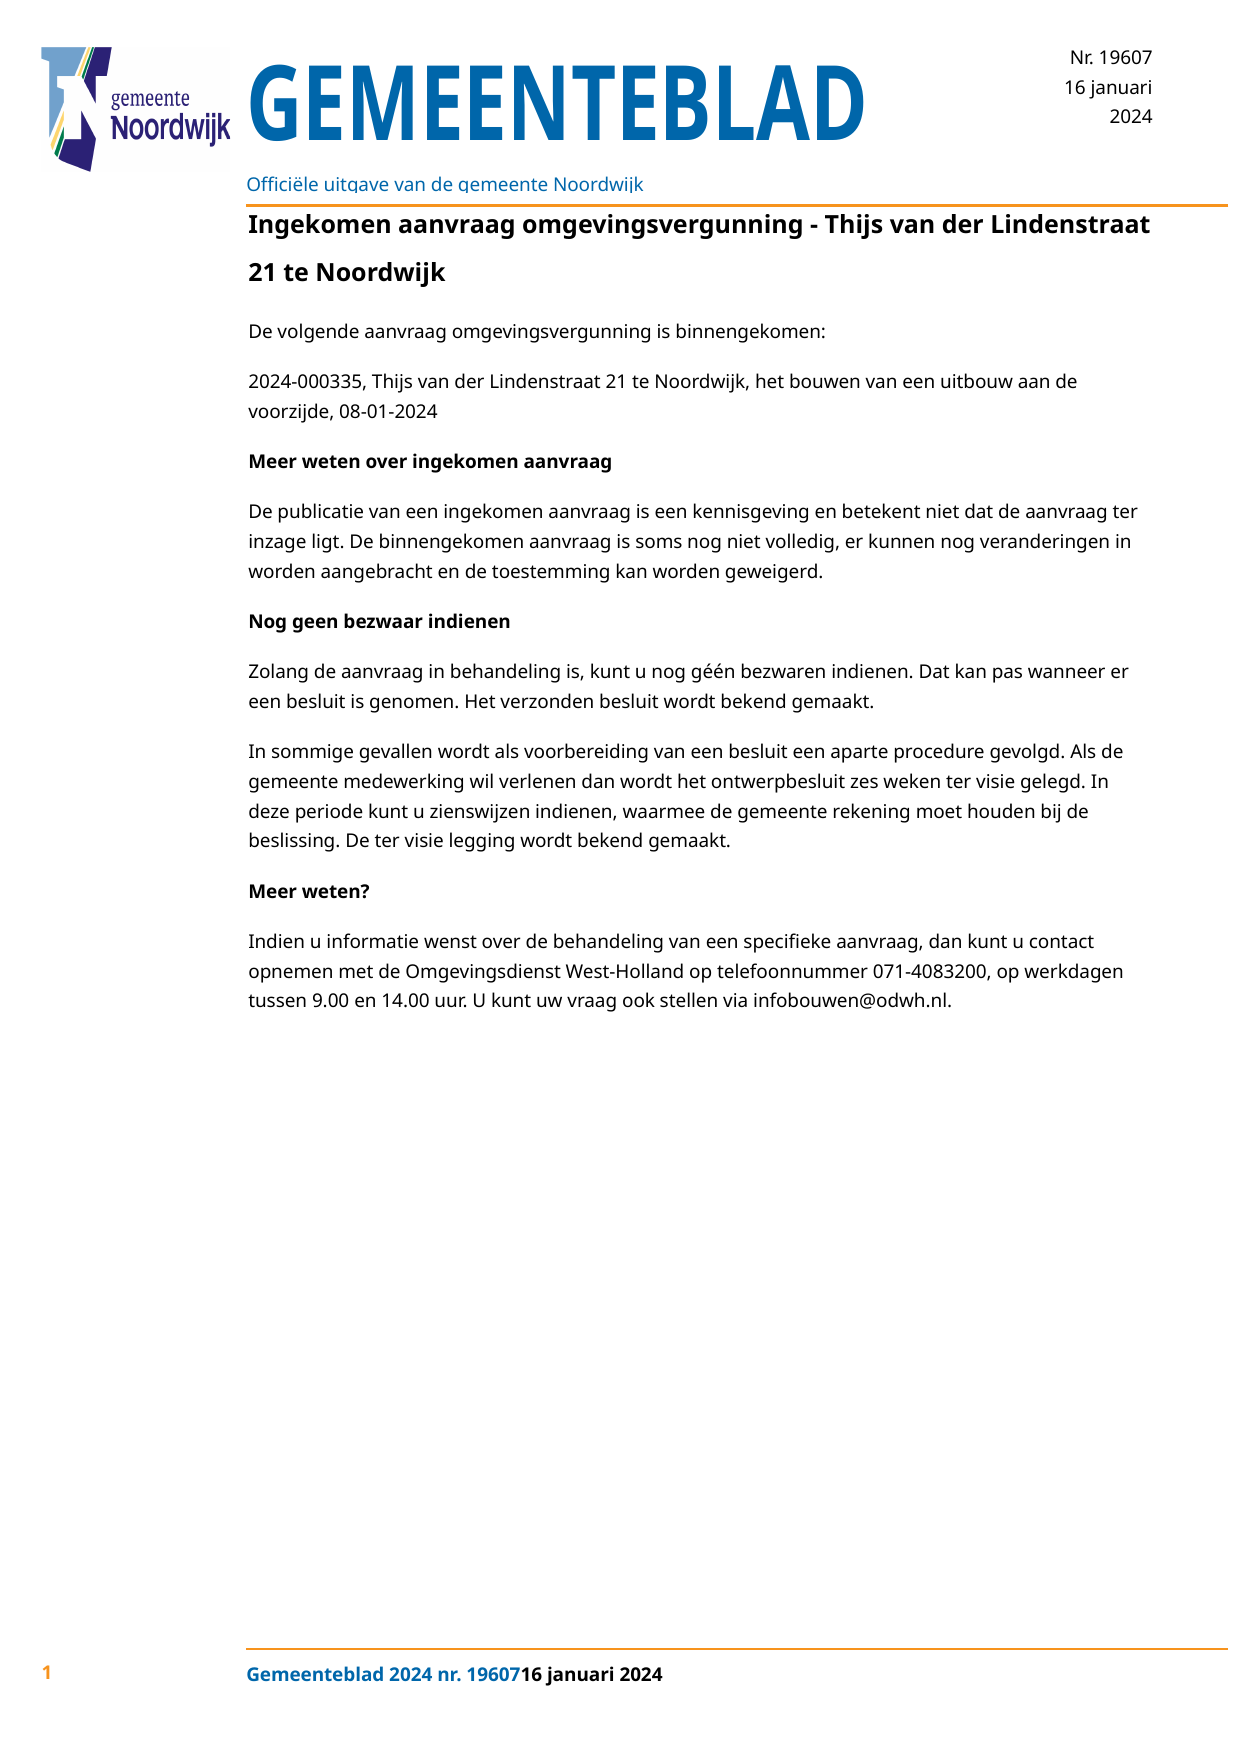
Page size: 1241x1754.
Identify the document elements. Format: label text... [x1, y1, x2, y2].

text De publicatie van een ingekomen aanvraag is een kennisgeving en betekent niet dat de aanvraag ter inzage ligt. De binnengekomen aanvraag is soms nog niet volledig, er kunnen nog veranderingen in worden aangebracht en de toestemming kan worden geweigerd. [248, 499, 1152, 584]
text Meer weten? [248, 878, 1152, 904]
text Meer weten over ingekomen aanvraag [248, 448, 1152, 474]
text Ingekomen aanvraag omgevingsvergunning - Thijs van der Lindenstraat 21 te Noordwijk [248, 207, 1152, 288]
picture [41, 47, 231, 172]
text De volgende aanvraag omgevingsvergunning is binnengekomen: [248, 318, 1152, 344]
text Nog geen bezwaar indienen [248, 608, 1152, 634]
text Indien u informatie wenst over de behandeling van een specifieke aanvraag, dan kunt u contact opnemen met de Omgevingsdienst West-Holland op telefoonnummer 071-4083200, op werkdagen tussen 9.00 en 14.00 uur. U kunt uw vraag ook stellen via infobouwen@odwh.nl. [248, 928, 1152, 1013]
text Zolang de aanvraag in behandeling is, kunt u nog géén bezwaren indienen. Dat kan pas wanneer er een besluit is genomen. Het verzonden besluit wordt bekend gemaakt. [248, 659, 1152, 714]
text In sommige gevallen wordt als voorbereiding van een besluit een aparte procedure gevolgd. Als de gemeente medewerking wil verlenen dan wordt het ontwerpbesluit zes weken ter visie gelegd. In deze periode kunt u zienswijzen indienen, waarmee de gemeente rekening moet houden bij de beslissing. De ter visie legging wordt bekend gemaakt. [248, 739, 1152, 853]
text 2024-000335, Thijs van der Lindenstraat 21 te Noordwijk, het bouwen van een uitbouw aan de voorzijde, 08-01-2024 [248, 368, 1152, 424]
